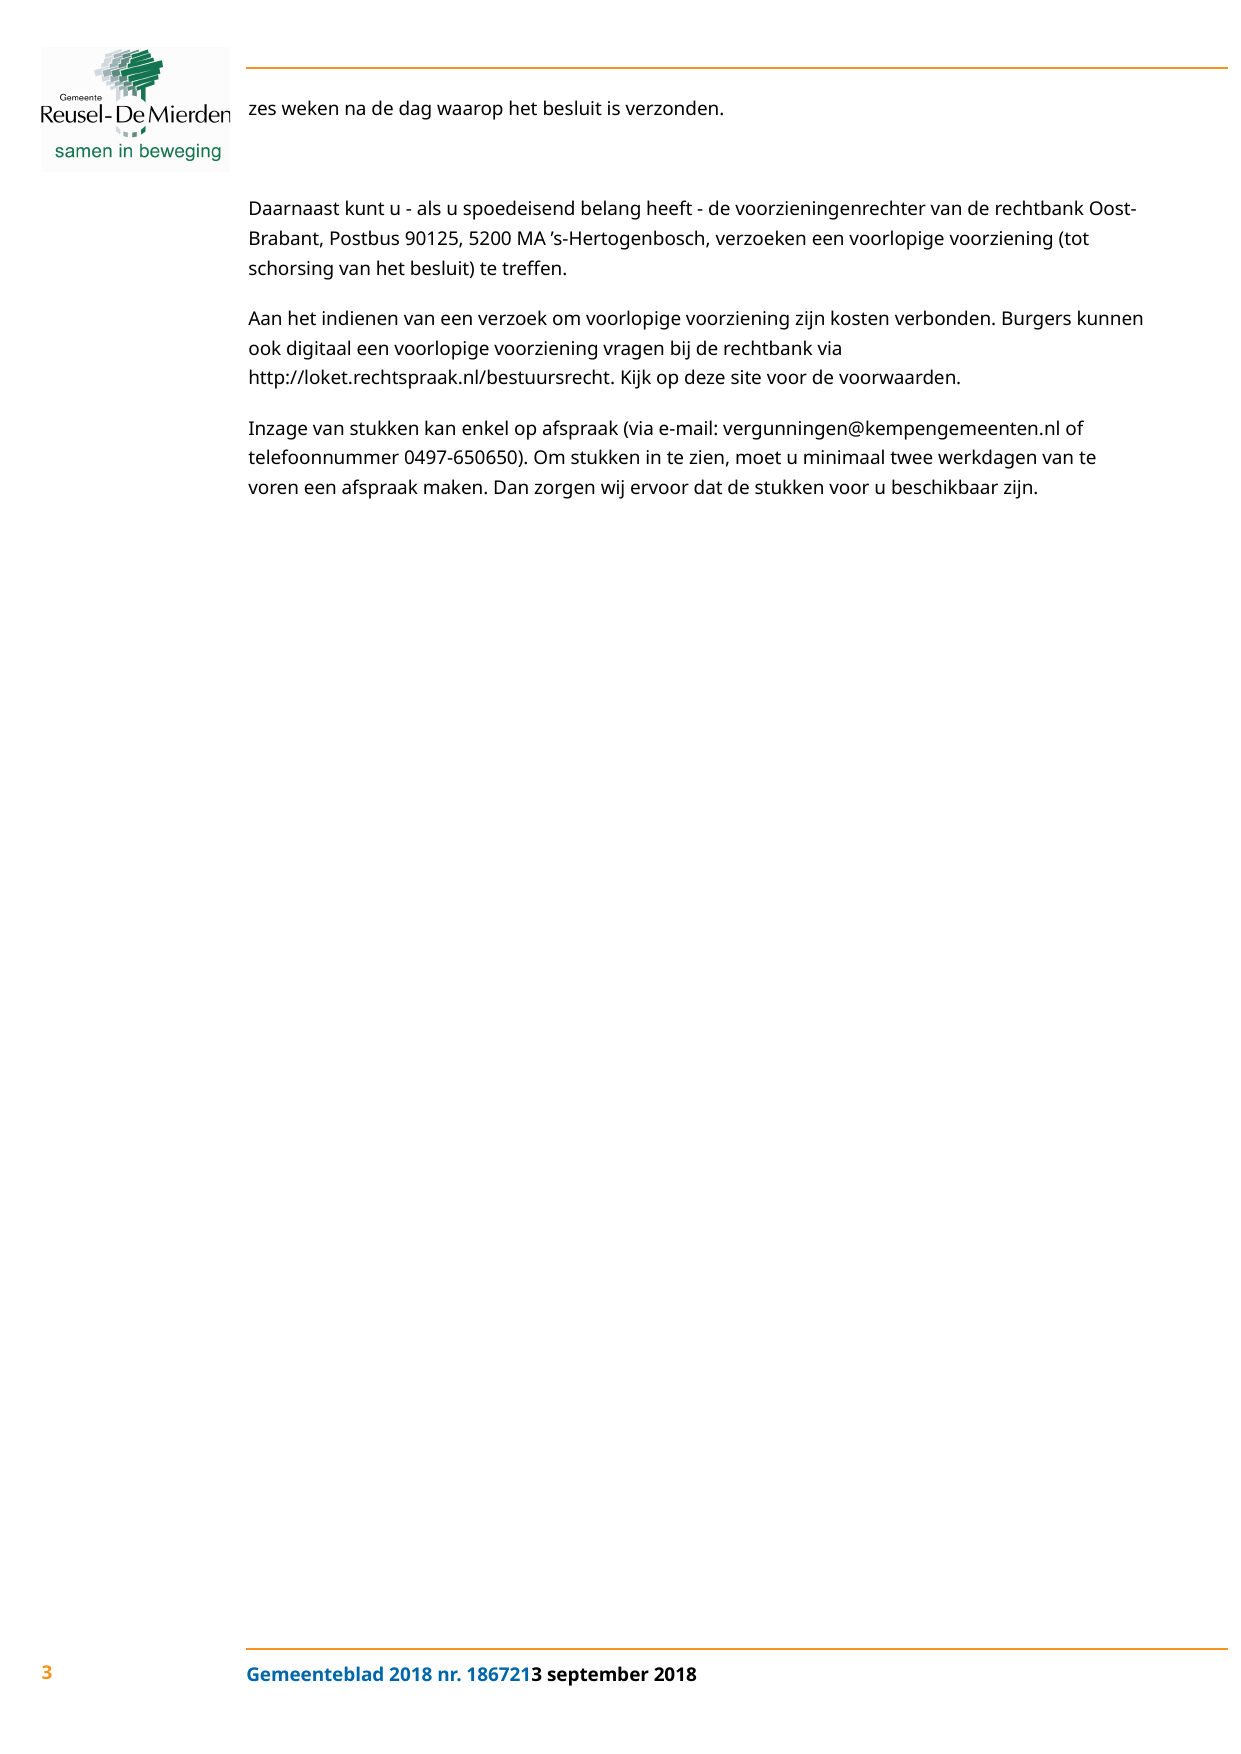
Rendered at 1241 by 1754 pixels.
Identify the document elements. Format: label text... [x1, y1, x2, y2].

text Aan het indienen van een verzoek om voorlopige voorziening zijn kosten verbonden. Burgers kunnen ook digitaal een voorlopige voorziening vragen bij de rechtbank via http://loket.rechtspraak.nl/bestuursrecht. Kijk op deze site voor de voorwaarden. [248, 305, 1152, 390]
text Daarnaast kunt u - als u spoedeisend belang heeft - de voorzieningenrechter van de rechtbank Oost-Brabant, Postbus 90125, 5200 MA ’s-Hertogenbosch, verzoeken een voorlopige voorziening (tot schorsing van het besluit) te treffen. [248, 196, 1152, 281]
text zes weken na de dag waarop het besluit is verzonden. [248, 95, 1152, 121]
picture [41, 47, 231, 172]
text Inzage van stukken kan enkel op afspraak (via e-mail: vergunningen@kempengemeenten.nl of telefoonnummer 0497-650650). Om stukken in te zien, moet u minimaal twee werkdagen van te voren een afspraak maken. Dan zorgen wij ervoor dat de stukken voor u beschikbaar zijn. [248, 415, 1152, 500]
